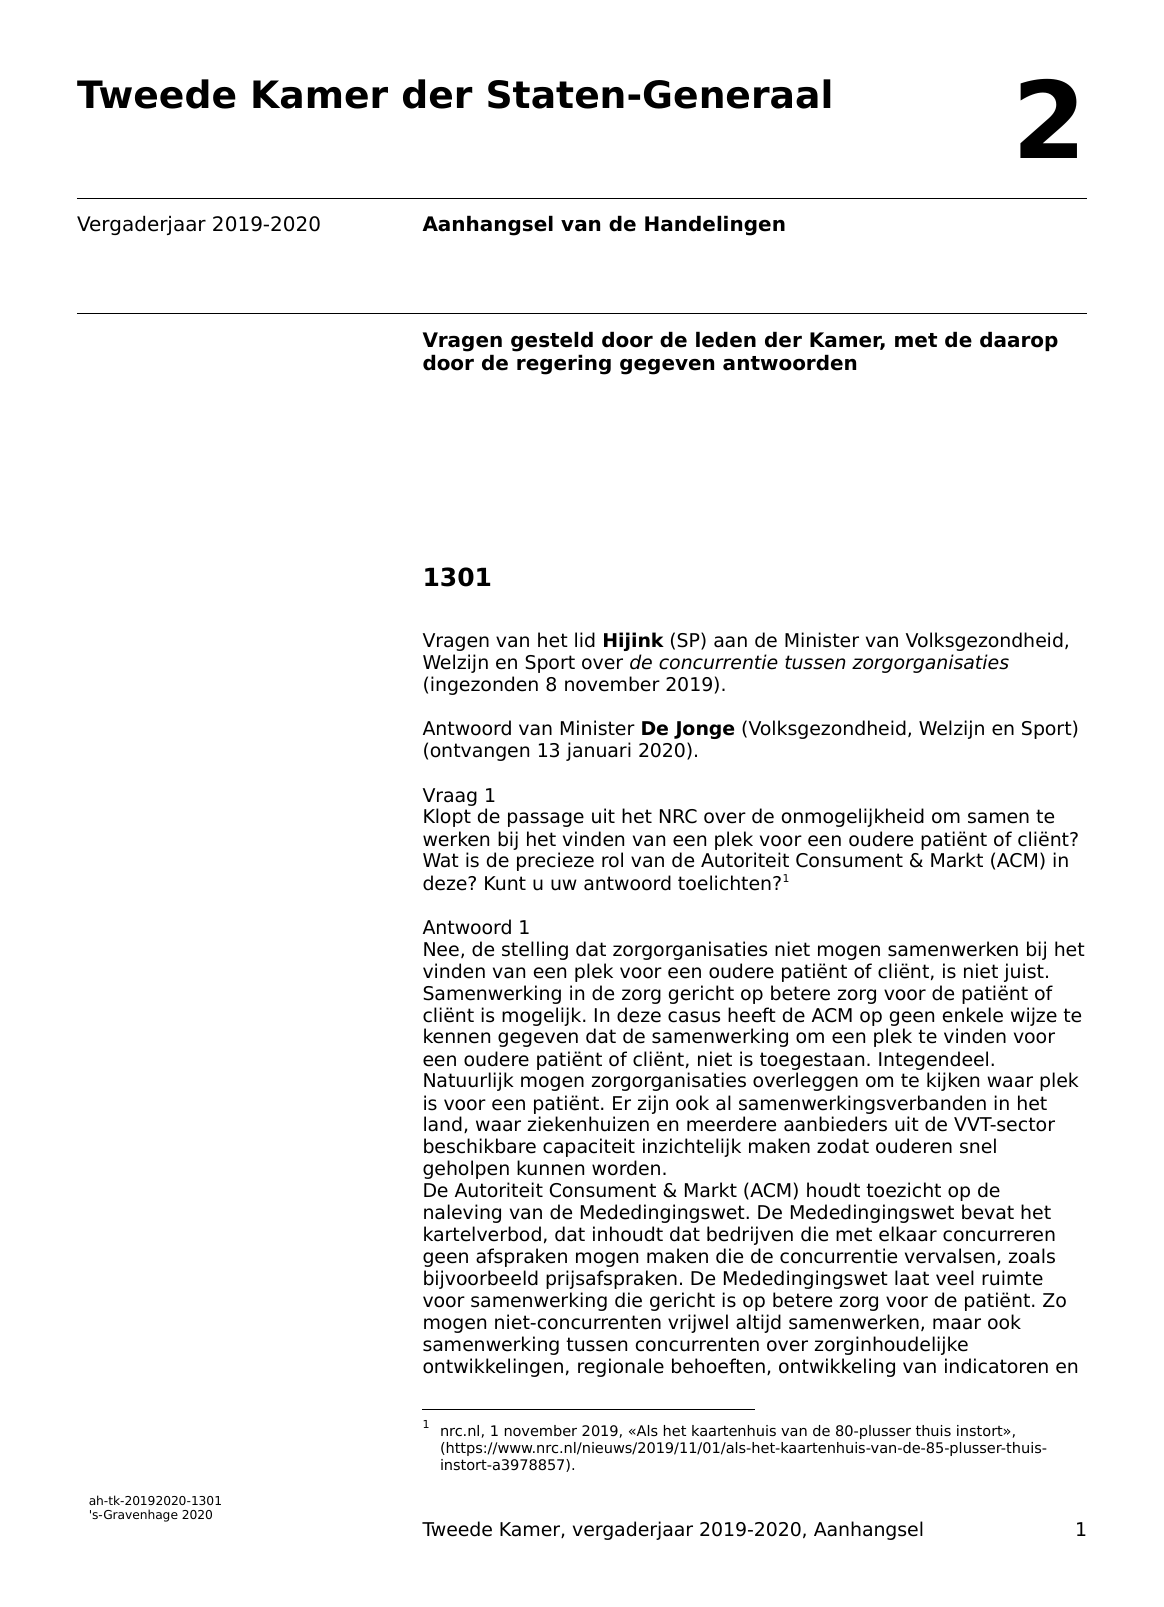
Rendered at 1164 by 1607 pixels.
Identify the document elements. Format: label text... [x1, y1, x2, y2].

text Antwoord van Minister De Jonge (Volksgezondheid, Welzijn en Sport) (ontvangen 13 januari 2020). [422, 718, 1087, 762]
table_cell [77, 314, 422, 375]
text 1301 [422, 563, 1087, 592]
text Vraag 1 [422, 784, 1087, 806]
text Vragen van het lid Hijink (SP) aan de Minister van Volksgezondheid, Welzijn en Sport over de concurrentie tussen zorgorganisaties (ingezonden 8 november 2019). [422, 630, 1087, 696]
text Antwoord 1 [422, 917, 1087, 938]
table_cell Vragen gesteld door de leden der Kamer, met de daarop door de regering gegeven antwoorden [422, 314, 1087, 375]
table_cell Vergaderjaar 2019-2020 [77, 199, 422, 313]
text 's-Gravenhage 2020 [88, 1508, 323, 1522]
text Klopt de passage uit het NRC over de onmogelijkheid om samen te werken bij het vinden van een plek voor een oudere patiënt of cliënt? Wat is de precieze rol van de Autoriteit Consument & Markt (ACM) in deze? Kunt u uw antwoord toelichten? [422, 806, 1087, 894]
table_header Tweede Kamer der Staten-Generaal [77, 59, 886, 198]
text ah-tk-20192020-1301 [88, 1494, 323, 1508]
text De Autoriteit Consument & Markt (ACM) houdt toezicht op de naleving van de Mededingingswet. De Mededingingswet bevat het kartelverbod, dat inhoudt dat bedrijven die met elkaar concurreren geen afspraken mogen maken die de concurrentie vervalsen, zoals bijvoorbeeld prijsafspraken. De Mededingingswet laat veel ruimte voor samenwerking die gericht is op betere zorg voor de patiënt. Zo mogen niet-concurrenten vrijwel altijd samenwerken, maar ook samenwerking tussen concurrenten over zorginhoudelijke ontwikkelingen, regionale behoeften, ontwikkeling van indicatoren en [422, 1180, 1087, 1378]
table_cell Aanhangsel van de Handelingen [422, 199, 1087, 313]
text Nee, de stelling dat zorgorganisaties niet mogen samenwerken bij het vinden van een plek voor een oudere patiënt of cliënt, is niet juist. Samenwerking in de zorg gericht op betere zorg voor de patiënt of cliënt is mogelijk. In deze casus heeft de ACM op geen enkele wijze te kennen gegeven dat de samenwerking om een plek te vinden voor een oudere patiënt of cliënt, niet is toegestaan. Integendeel. Natuurlijk mogen zorgorganisaties overleggen om te kijken waar plek is voor een patiënt. Er zijn ook al samenwerkingsverbanden in het land, waar ziekenhuizen en meerdere aanbieders uit de VVT-sector beschikbare capaciteit inzichtelijk maken zodat ouderen snel geholpen kunnen worden. [422, 938, 1087, 1180]
table_header 2 [886, 59, 1087, 198]
text nrc.nl, 1 november 2019, «Als het kaartenhuis van de 80-plusser thuis instort», (https://www.nrc.nl/nieuws/2019/11/01/als-het-kaartenhuis-van-de-85-plusser-thuis-instort-a3978857). [422, 1418, 1087, 1474]
